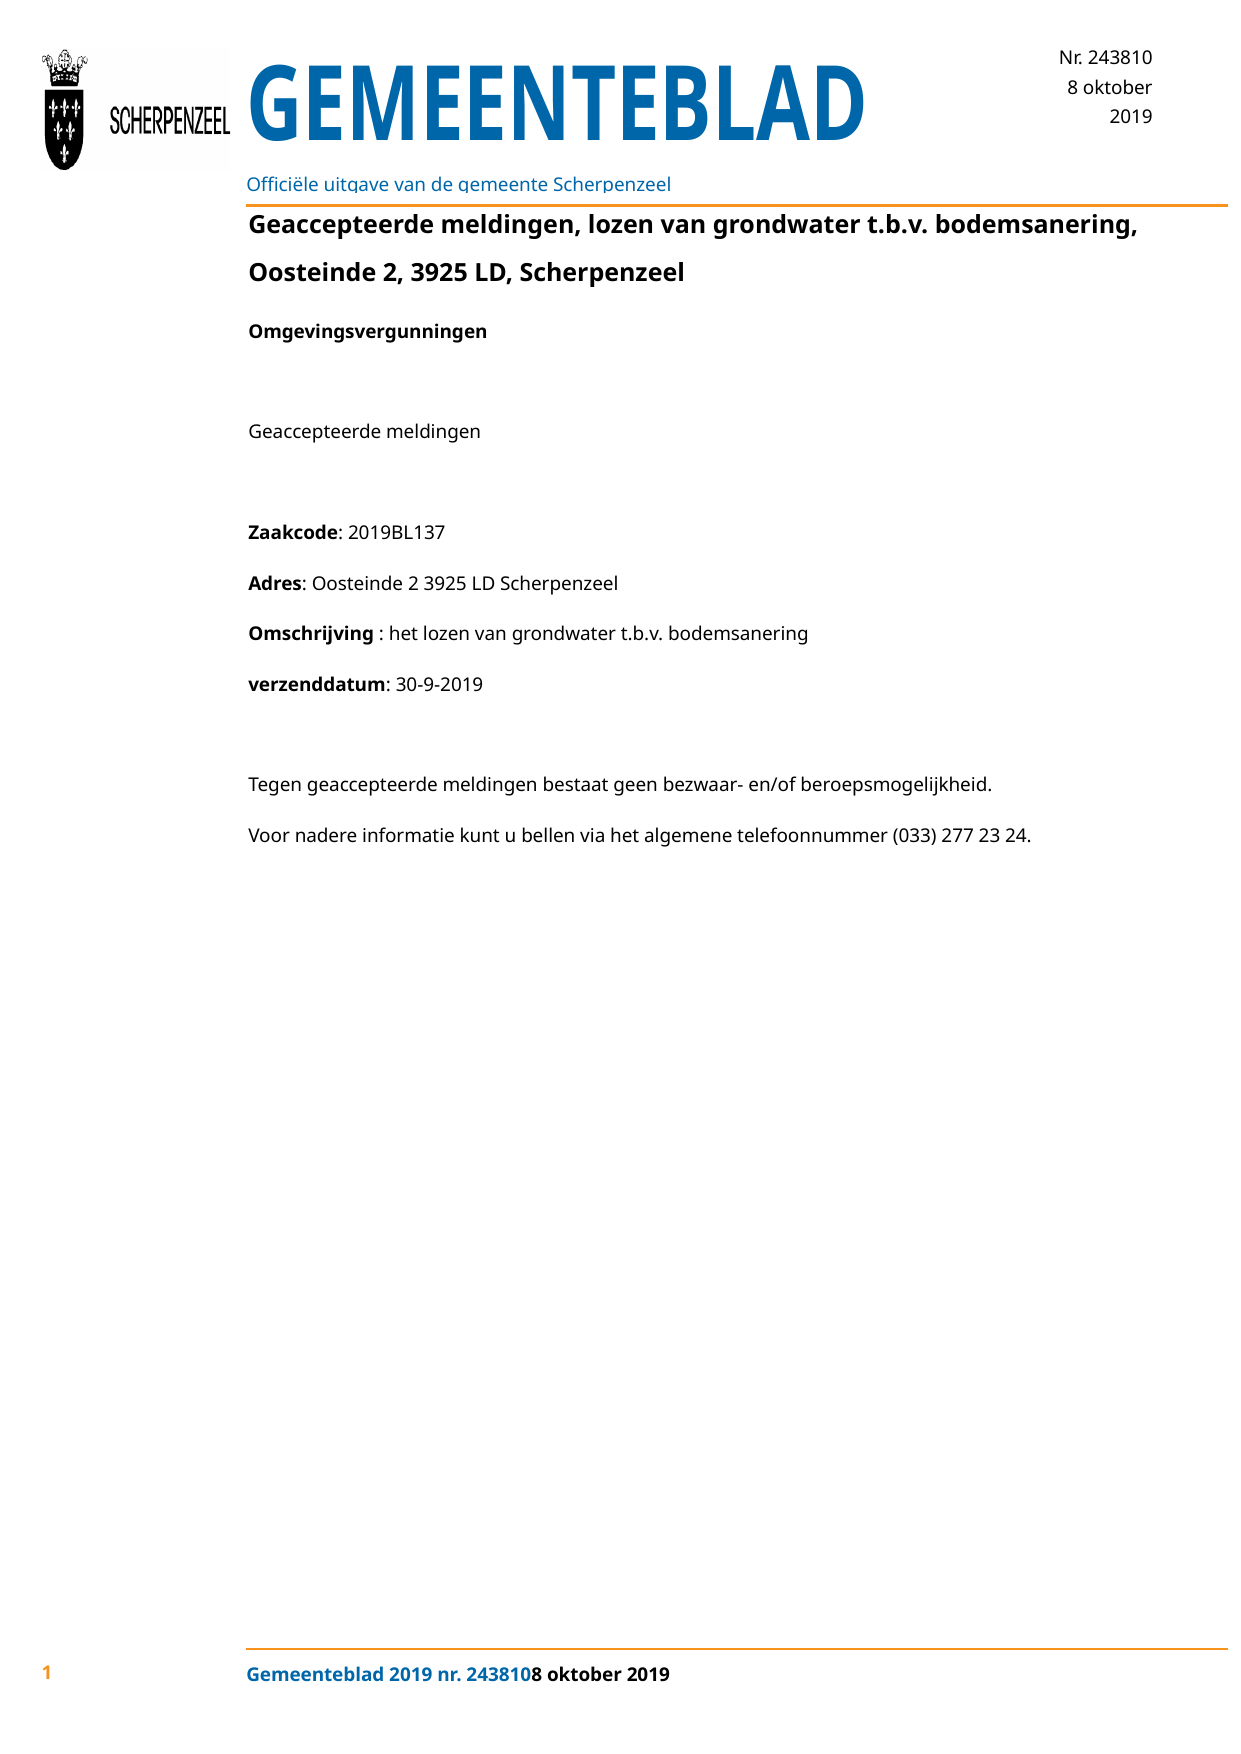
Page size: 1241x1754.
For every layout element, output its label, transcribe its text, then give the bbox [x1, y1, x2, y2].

text Voor nadere informatie kunt u bellen via het algemene telefoonnummer (033) 277 23 24. [248, 822, 1152, 848]
text Geaccepteerde meldingen [248, 419, 1152, 444]
text Omschrijving : het lozen van grondwater t.b.v. bodemsanering [248, 620, 1152, 646]
picture [41, 47, 231, 172]
text Omgevingsvergunningen [248, 318, 1152, 344]
text Tegen geaccepteerde meldingen bestaat geen bezwaar- en/of beroepsmogelijkheid. [248, 772, 1152, 797]
text Zaakcode: 2019BL137 [248, 519, 1152, 545]
text Adres: Oosteinde 2 3925 LD Scherpenzeel [248, 570, 1152, 596]
text verzenddatum: 30-9-2019 [248, 671, 1152, 697]
text Geaccepteerde meldingen, lozen van grondwater t.b.v. bodemsanering, Oosteinde 2, 3925 LD, Scherpenzeel [248, 207, 1152, 288]
